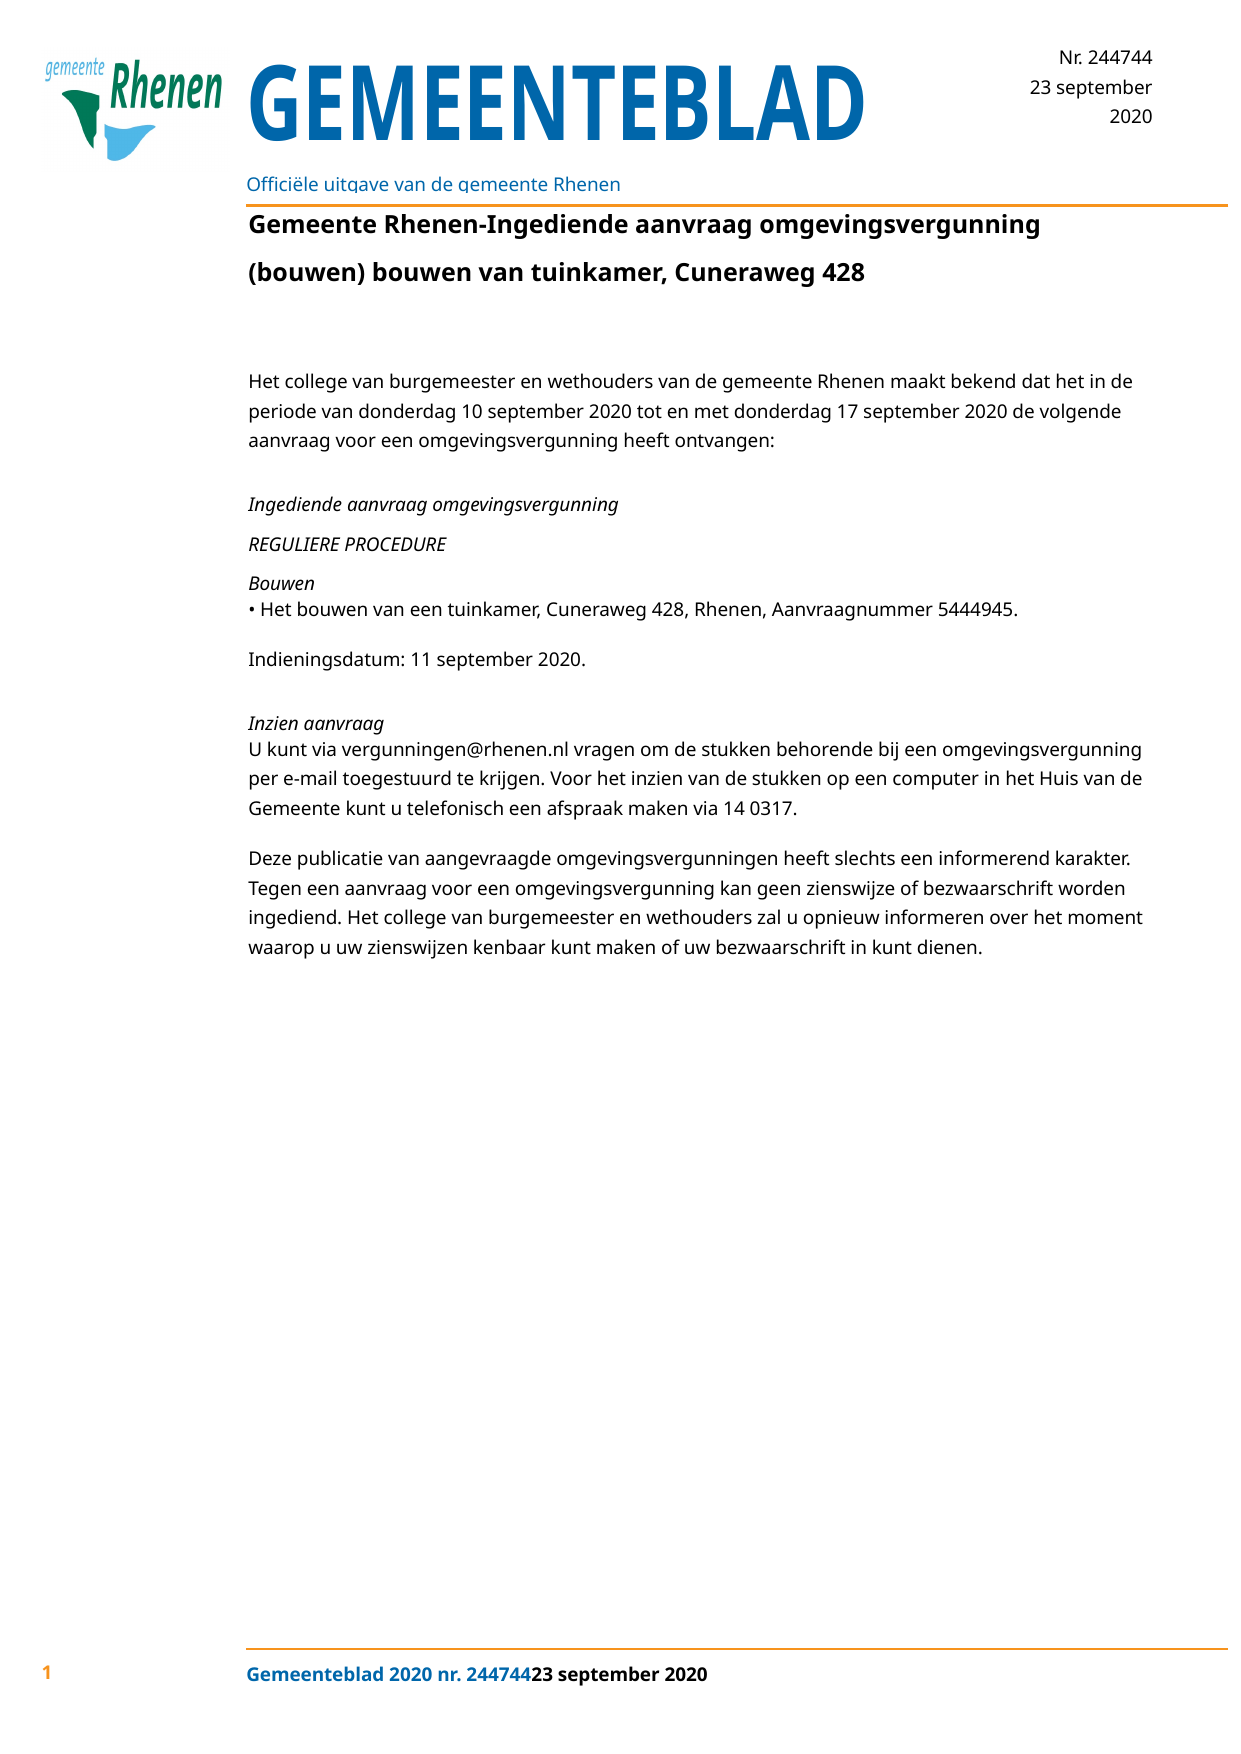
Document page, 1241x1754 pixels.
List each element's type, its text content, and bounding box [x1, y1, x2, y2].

text Inzien aanvraag [248, 710, 1152, 736]
text Het college van burgemeester en wethouders van de gemeente Rhenen maakt bekend dat het in de periode van donderdag 10 september 2020 tot en met donderdag 17 september 2020 de volgende aanvraag voor een omgevingsvergunning heeft ontvangen: [248, 368, 1152, 453]
text REGULIERE PROCEDURE [248, 531, 1152, 556]
picture [41, 47, 231, 172]
text Deze publicatie van aangevraagde omgevingsvergunningen heeft slechts een informerend karakter. Tegen een aanvraag voor een omgevingsvergunning kan geen zienswijze of bezwaarschrift worden ingediend. Het college van burgemeester en wethouders zal u opnieuw informeren over het moment waarop u uw zienswijzen kenbaar kunt maken of uw bezwaarschrift in kunt dienen. [248, 845, 1152, 960]
text Ingediende aanvraag omgevingsvergunning [248, 491, 1152, 517]
text Gemeente Rhenen-Ingediende aanvraag omgevingsvergunning (bouwen) bouwen van tuinkamer, Cuneraweg 428 [248, 207, 1152, 288]
text Bouwen [248, 570, 1152, 596]
text Indieningsdatum: 11 september 2020. [248, 646, 1152, 672]
text U kunt via vergunningen@rhenen.nl vragen om de stukken behorende bij een omgevingsvergunning per e-mail toegestuurd te krijgen. Voor het inzien van de stukken op een computer in het Huis van de Gemeente kunt u telefonisch een afspraak maken via 14 0317. [248, 736, 1152, 821]
text • Het bouwen van een tuinkamer, Cuneraweg 428, Rhenen, Aanvraagnummer 5444945. [248, 596, 1152, 621]
